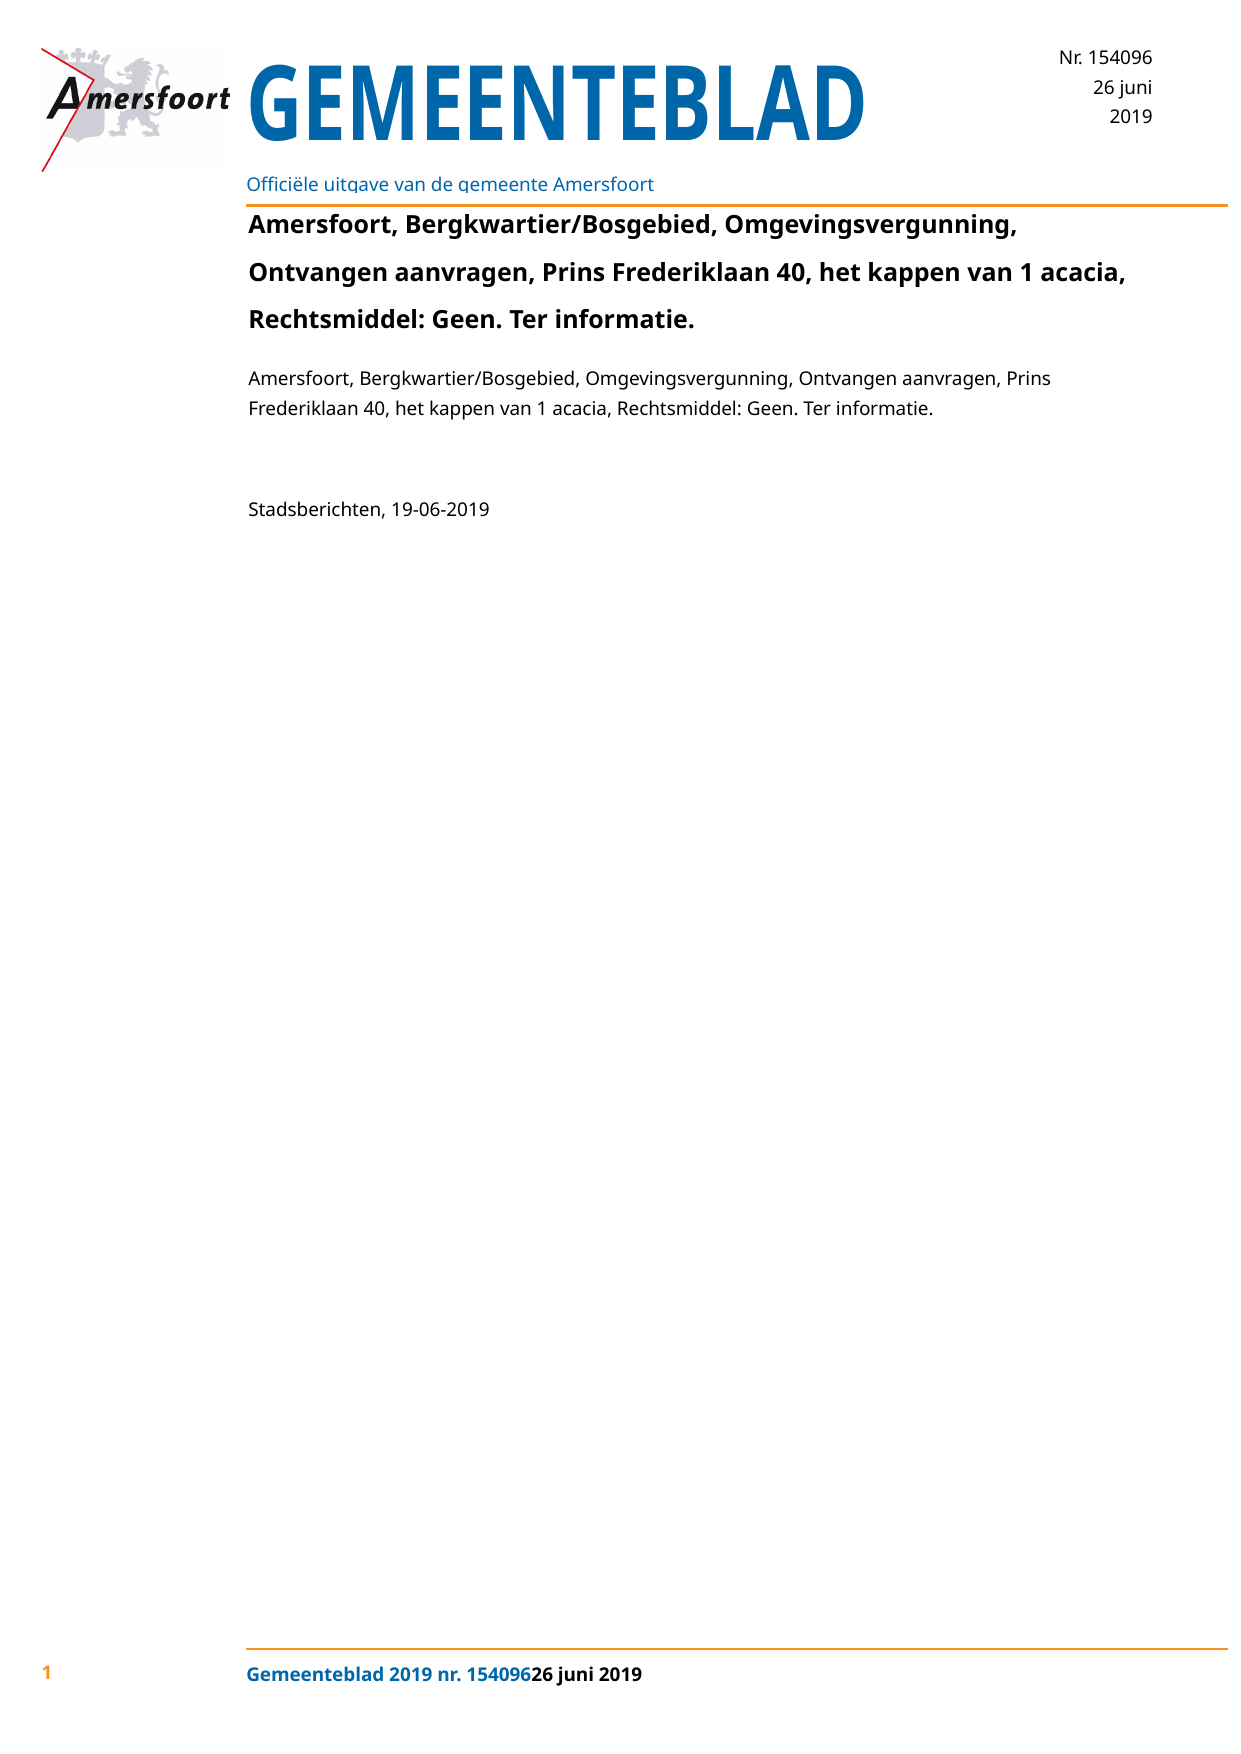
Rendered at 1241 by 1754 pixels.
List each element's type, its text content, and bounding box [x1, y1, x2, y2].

text Amersfoort, Bergkwartier/Bosgebied, Omgevingsvergunning, Ontvangen aanvragen, Prins Frederiklaan 40, het kappen van 1 acacia, Rechtsmiddel: Geen. Ter informatie. [248, 207, 1152, 336]
text Stadsberichten, 19-06-2019 [248, 496, 1152, 522]
text Amersfoort, Bergkwartier/Bosgebied, Omgevingsvergunning, Ontvangen aanvragen, Prins Frederiklaan 40, het kappen van 1 acacia, Rechtsmiddel: Geen. Ter informatie. [248, 366, 1152, 421]
picture [41, 47, 231, 172]
